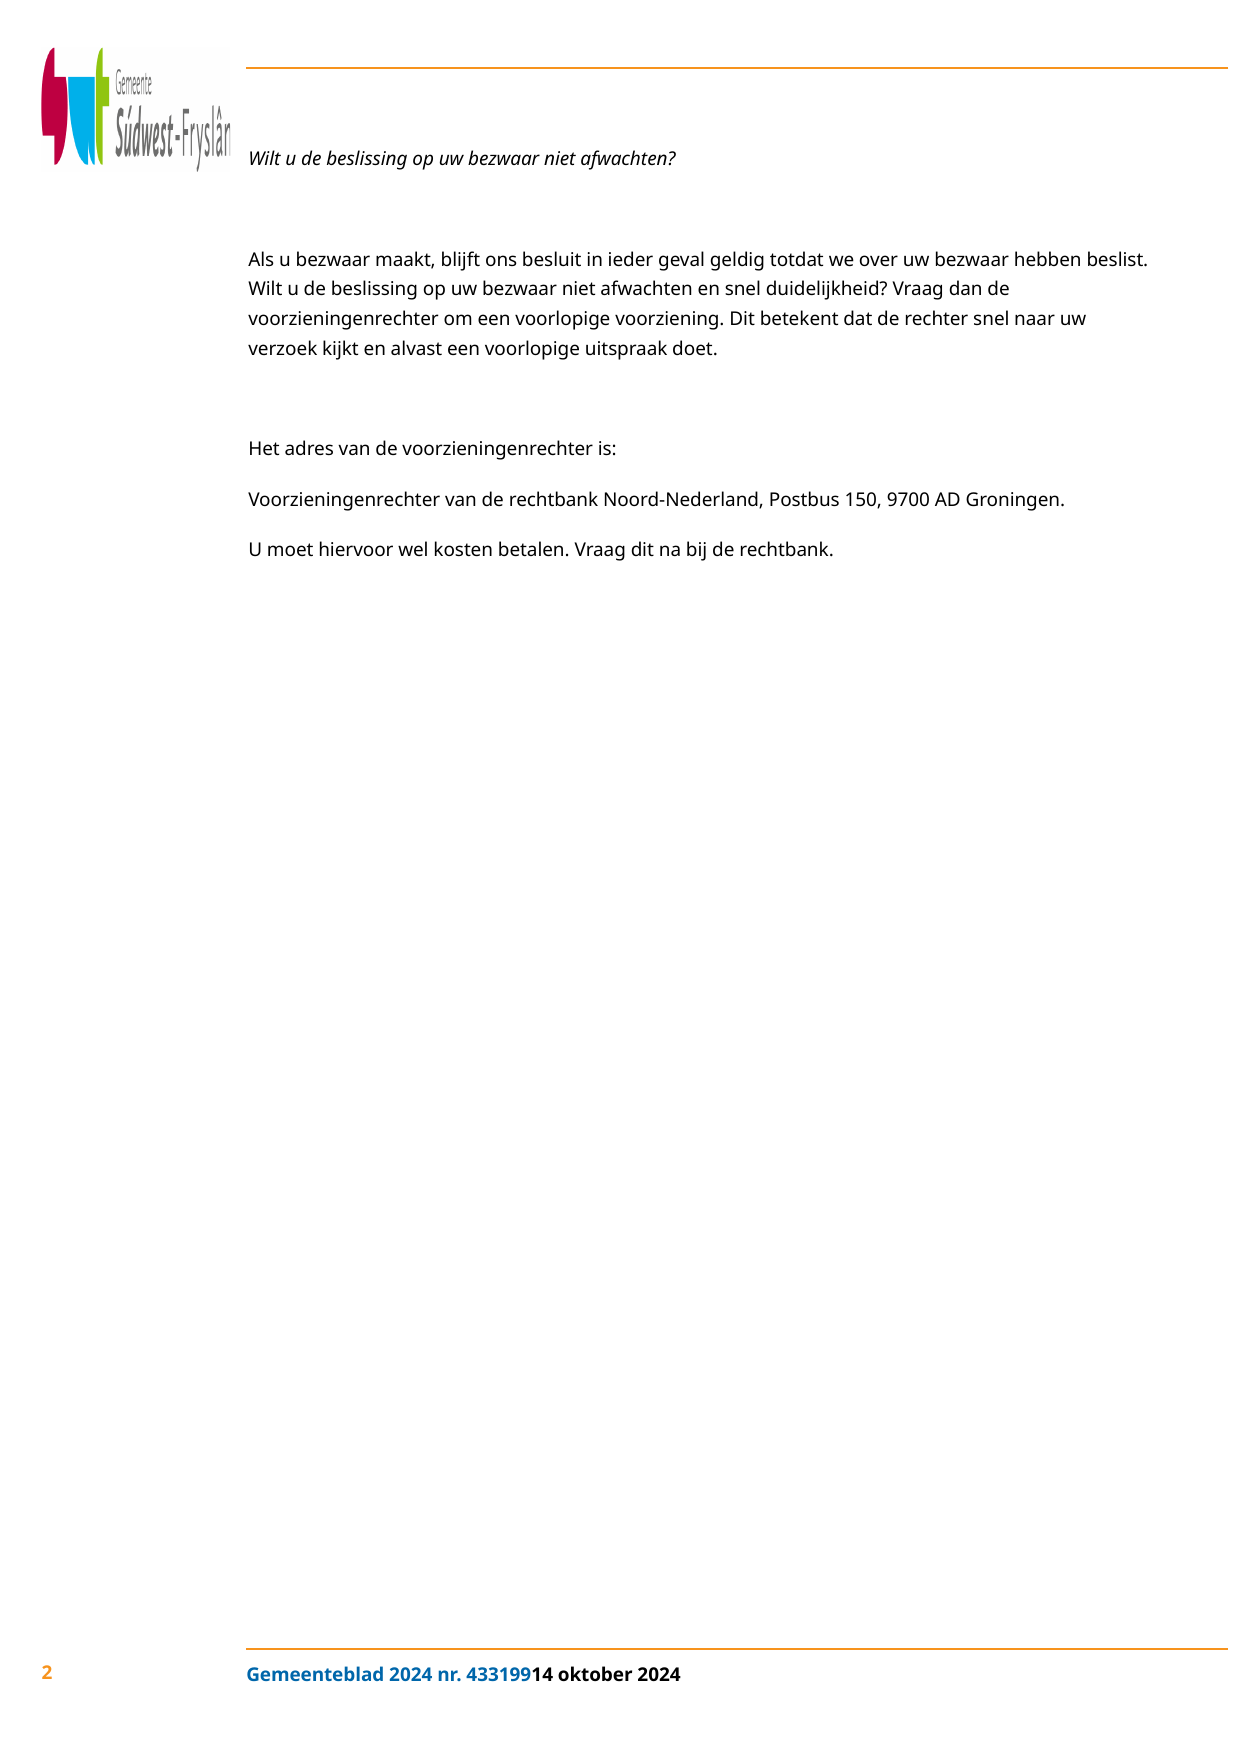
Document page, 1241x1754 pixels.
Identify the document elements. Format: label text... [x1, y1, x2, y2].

picture [41, 47, 231, 172]
text Het adres van de voorzieningenrechter is: [248, 436, 1152, 461]
text Wilt u de beslissing op uw bezwaar niet afwachten? [248, 145, 1152, 171]
text Als u bezwaar maakt, blijft ons besluit in ieder geval geldig totdat we over uw bezwaar hebben beslist. Wilt u de beslissing op uw bezwaar niet afwachten en snel duidelijkheid? Vraag dan de voorzieningenrechter om een voorlopige voorziening. Dit betekent dat de rechter snel naar uw verzoek kijkt en alvast een voorlopige uitspraak doet. [248, 246, 1152, 361]
text U moet hiervoor wel kosten betalen. Vraag dit na bij de rechtbank. [248, 536, 1152, 562]
text Voorzieningenrechter van de rechtbank Noord-Nederland, Postbus 150, 9700 AD Groningen. [248, 486, 1152, 512]
